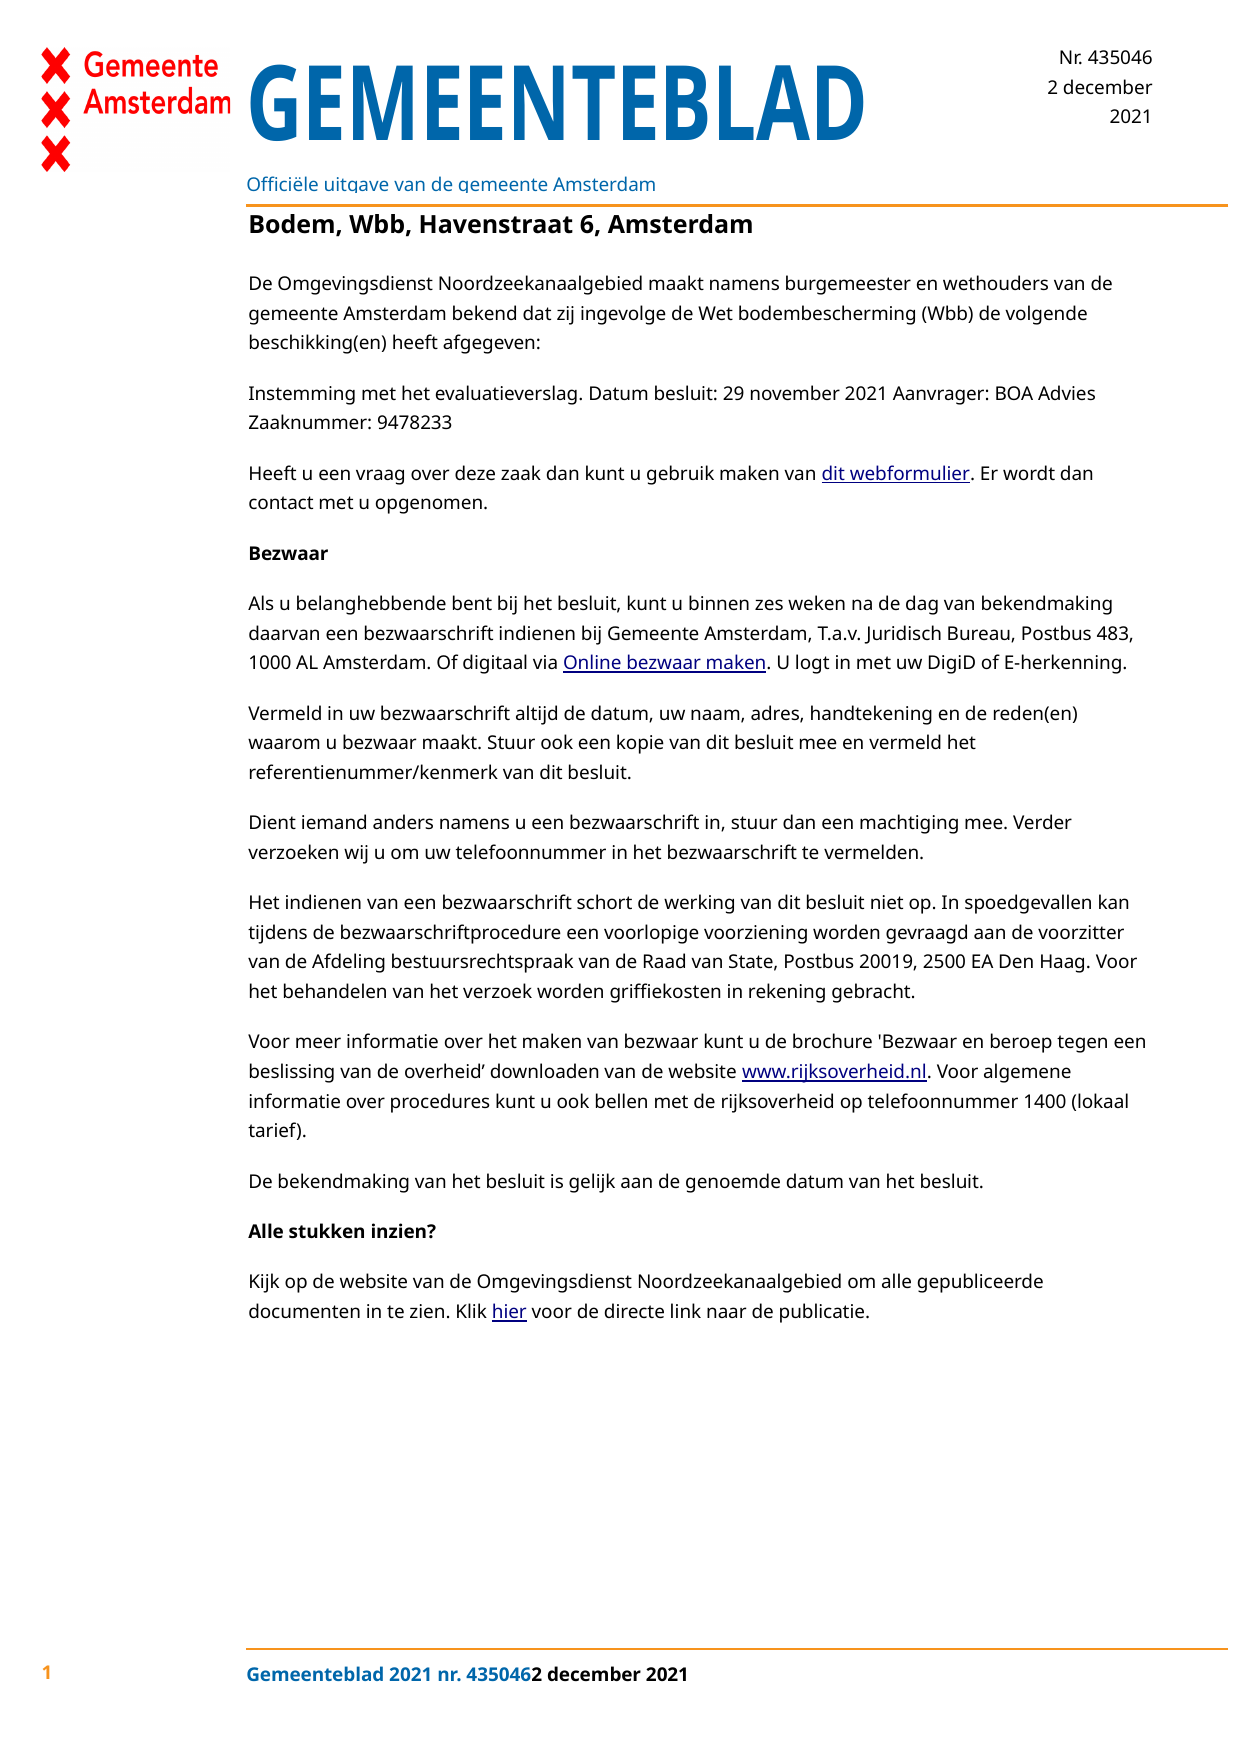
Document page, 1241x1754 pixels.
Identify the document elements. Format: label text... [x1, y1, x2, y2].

text Dient iemand anders namens u een bezwaarschrift in, stuur dan een machtiging mee. Verder verzoeken wij u om uw telefoonnummer in het bezwaarschrift te vermelden. [248, 809, 1152, 865]
text Bodem, Wbb, Havenstraat 6, Amsterdam [248, 207, 1152, 241]
text De bekendmaking van het besluit is gelijk aan de genoemde datum van het besluit. [248, 1168, 1152, 1193]
text Heeft u een vraag over deze zaak dan kunt u gebruik maken van dit webformulier. Er wordt dan contact met u opgenomen. [248, 460, 1152, 515]
text Als u belanghebbende bent bij het besluit, kunt u binnen zes weken na de dag van bekendmaking daarvan een bezwaarschrift indienen bij Gemeente Amsterdam, T.a.v. Juridisch Bureau, Postbus 483, 1000 AL Amsterdam. Of digitaal via Online bezwaar maken. U logt in met uw DigiD of E-herkenning. [248, 590, 1152, 675]
text Het indienen van een bezwaarschrift schort de werking van dit besluit niet op. In spoedgevallen kan tijdens de bezwaarschriftprocedure een voorlopige voorziening worden gevraagd aan de voorzitter van de Afdeling bestuursrechtspraak van de Raad van State, Postbus 20019, 2500 EA Den Haag. Voor het behandelen van het verzoek worden griffiekosten in rekening gebracht. [248, 889, 1152, 1004]
picture [41, 47, 231, 172]
text Vermeld in uw bezwaarschrift altijd de datum, uw naam, adres, handtekening en de reden(en) waarom u bezwaar maakt. Stuur ook een kopie van dit besluit mee en vermeld het referentienummer/kenmerk van dit besluit. [248, 700, 1152, 785]
text De Omgevingsdienst Noordzeekanaalgebied maakt namens burgemeester en wethouders van de gemeente Amsterdam bekend dat zij ingevolge de Wet bodembescherming (Wbb) de volgende beschikking(en) heeft afgegeven: [248, 270, 1152, 355]
text Alle stukken inzien? [248, 1218, 1152, 1244]
text Instemming met het evaluatieverslag. Datum besluit: 29 november 2021 Aanvrager: BOA Advies Zaaknummer: 9478233 [248, 380, 1152, 435]
text Voor meer informatie over het maken van bezwaar kunt u de brochure 'Bezwaar en beroep tegen een beslissing van de overheid’ downloaden van de website www.rijksoverheid.nl. Voor algemene informatie over procedures kunt u ook bellen met de rijksoverheid op telefoonnummer 1400 (lokaal tarief). [248, 1029, 1152, 1143]
text Bezwaar [248, 540, 1152, 566]
text Kijk op de website van de Omgevingsdienst Noordzeekanaalgebied om alle gepubliceerde documenten in te zien. Klik hier voor de directe link naar de publicatie. [248, 1269, 1152, 1324]
